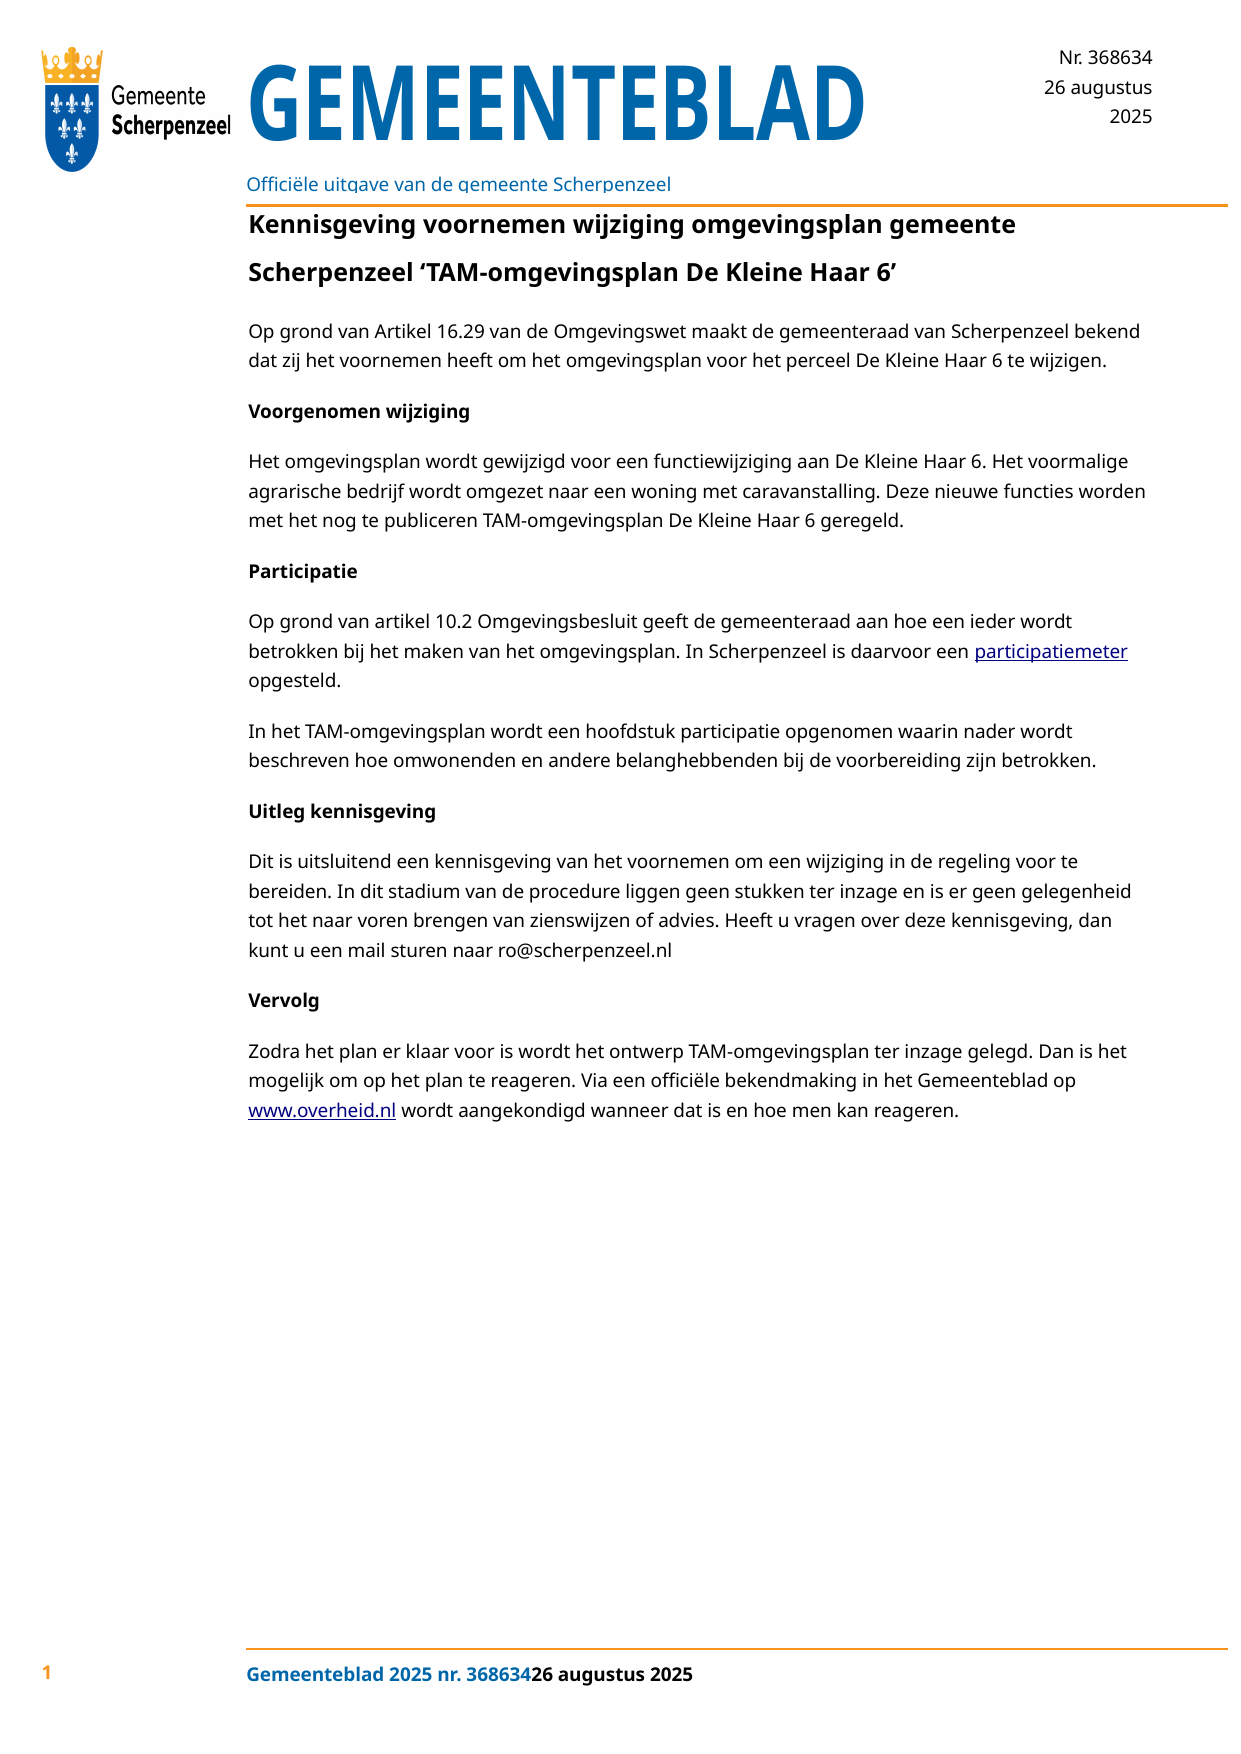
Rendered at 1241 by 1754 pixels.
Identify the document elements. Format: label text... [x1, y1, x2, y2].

text In het TAM-omgevingsplan wordt een hoofdstuk participatie opgenomen waarin nader wordt beschreven hoe omwonenden en andere belanghebbenden bij de voorbereiding zijn betrokken. [248, 718, 1152, 773]
text Dit is uitsluitend een kennisgeving van het voornemen om een wijziging in de regeling voor te bereiden. In dit stadium van de procedure liggen geen stukken ter inzage en is er geen gelegenheid tot het naar voren brengen van zienswijzen of advies. Heeft u vragen over deze kennisgeving, dan kunt u een mail sturen naar ro@scherpenzeel.nl [248, 848, 1152, 963]
text Vervolg [248, 987, 1152, 1013]
text Het omgevingsplan wordt gewijzigd voor een functiewijziging aan De Kleine Haar 6. Het voormalige agrarische bedrijf wordt omgezet naar een woning met caravanstalling. Deze nieuwe functies worden met het nog te publiceren TAM-omgevingsplan De Kleine Haar 6 geregeld. [248, 448, 1152, 533]
picture [41, 47, 231, 172]
text Uitleg kennisgeving [248, 798, 1152, 824]
text Voorgenomen wijziging [248, 398, 1152, 424]
text Participatie [248, 558, 1152, 584]
text Op grond van Artikel 16.29 van de Omgevingswet maakt de gemeenteraad van Scherpenzeel bekend dat zij het voornemen heeft om het omgevingsplan voor het perceel De Kleine Haar 6 te wijzigen. [248, 318, 1152, 373]
text Zodra het plan er klaar voor is wordt het ontwerp TAM-omgevingsplan ter inzage gelegd. Dan is het mogelijk om op het plan te reageren. Via een officiële bekendmaking in het Gemeenteblad op www.overheid.nl wordt aangekondigd wanneer dat is en hoe men kan reageren. [248, 1038, 1152, 1123]
text Op grond van artikel 10.2 Omgevingsbesluit geeft de gemeenteraad aan hoe een ieder wordt betrokken bij het maken van het omgevingsplan. In Scherpenzeel is daarvoor een participatiemeter opgesteld. [248, 608, 1152, 693]
text Kennisgeving voornemen wijziging omgevingsplan gemeente Scherpenzeel ‘TAM-omgevingsplan De Kleine Haar 6’ [248, 207, 1152, 288]
